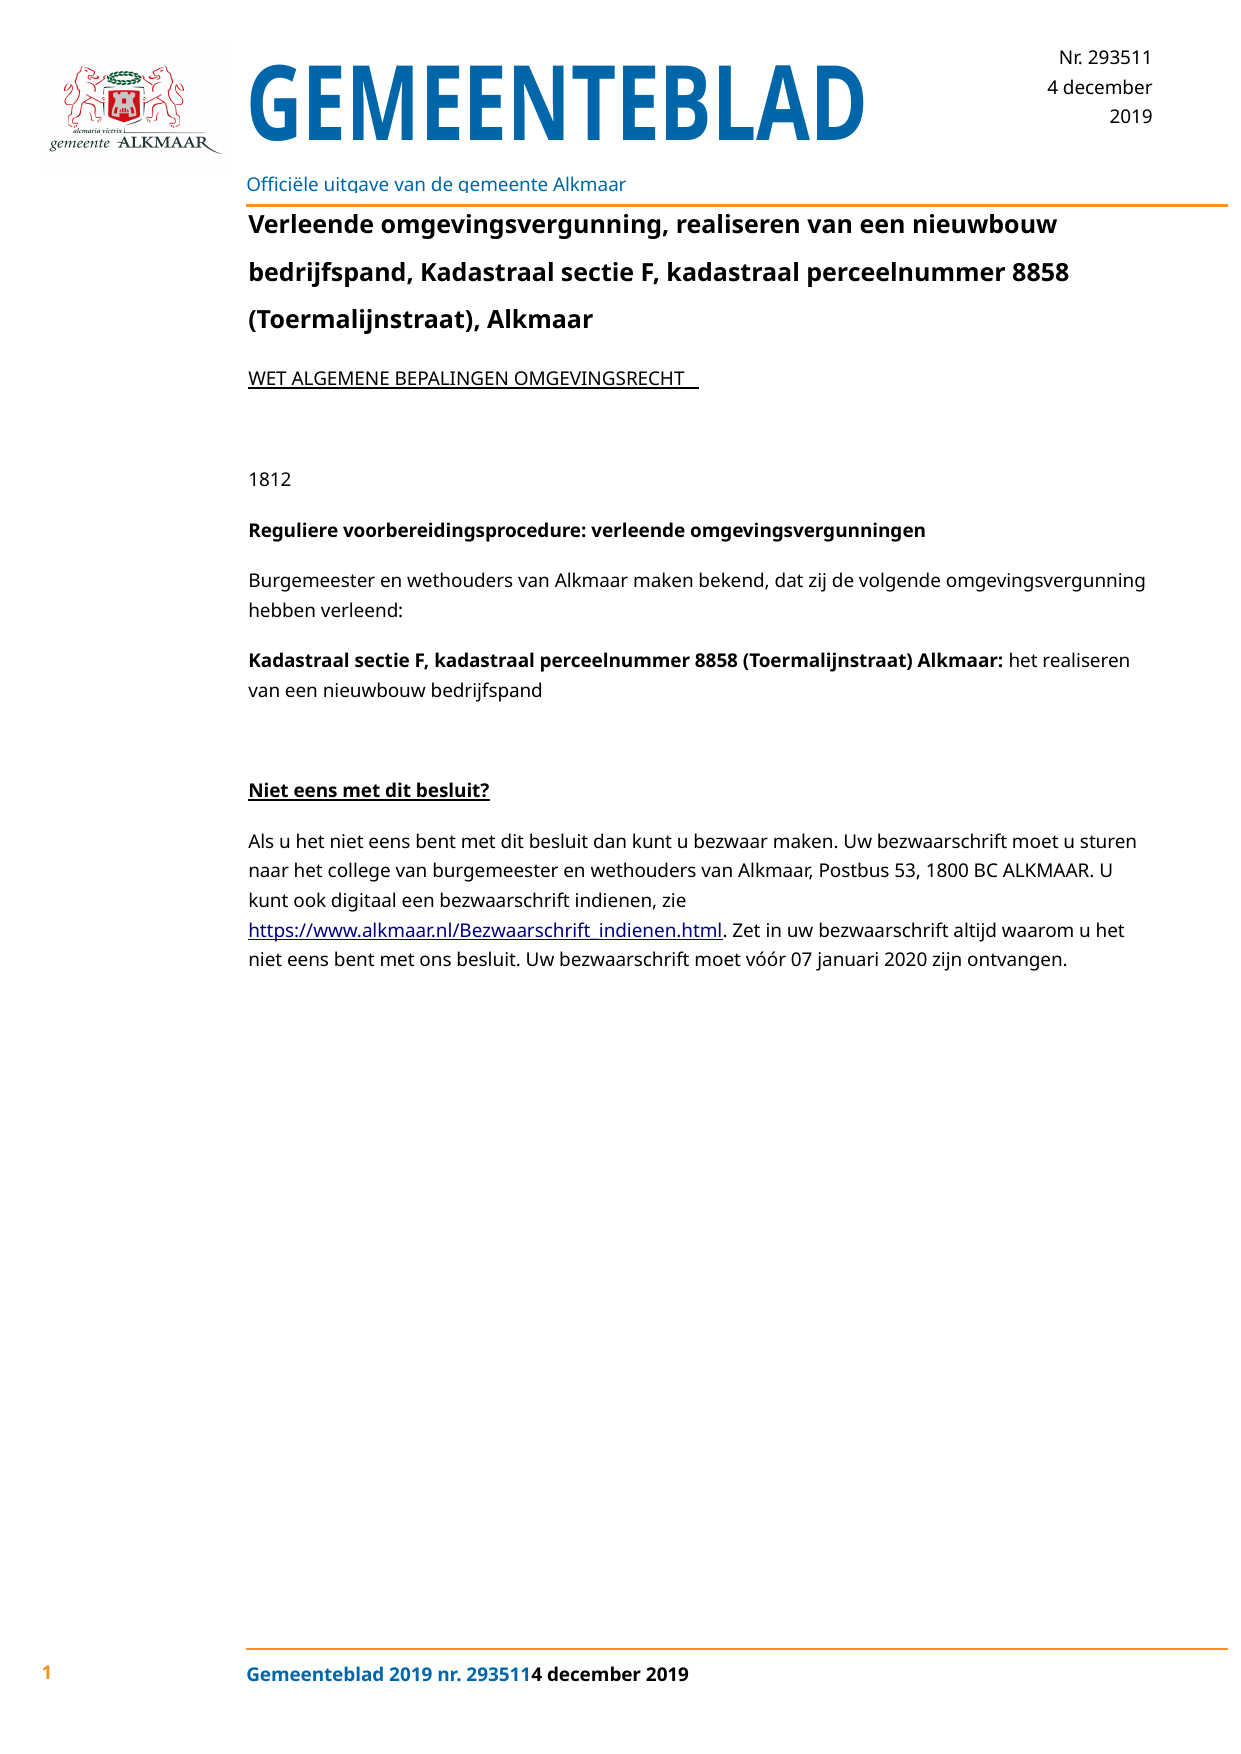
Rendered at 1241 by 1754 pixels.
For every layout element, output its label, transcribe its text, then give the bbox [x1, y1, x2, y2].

text Als u het niet eens bent met dit besluit dan kunt u bezwaar maken. Uw bezwaarschrift moet u sturen naar het college van burgemeester en wethouders van Alkmaar, Postbus 53, 1800 BC ALKMAAR. U kunt ook digitaal een bezwaarschrift indienen, zie https://www.alkmaar.nl/Bezwaarschrift_indienen.html. Zet in uw bezwaarschrift altijd waarom u het niet eens bent met ons besluit. Uw bezwaarschrift moet vóór 07 januari 2020 zijn ontvangen. [248, 828, 1152, 972]
text 1812 [248, 466, 1152, 492]
picture [41, 47, 231, 172]
text Niet eens met dit besluit? [248, 778, 1152, 803]
text Kadastraal sectie F, kadastraal perceelnummer 8858 (Toermalijnstraat) Alkmaar: het realiseren van een nieuwbouw bedrijfspand [248, 647, 1152, 702]
text Verleende omgevingsvergunning, realiseren van een nieuwbouw bedrijfspand, Kadastraal sectie F, kadastraal perceelnummer 8858 (Toermalijnstraat), Alkmaar [248, 207, 1152, 336]
text Burgemeester en wethouders van Alkmaar maken bekend, dat zij de volgende omgevingsvergunning hebben verleend: [248, 567, 1152, 622]
text Reguliere voorbereidingsprocedure: verleende omgevingsvergunningen [248, 517, 1152, 542]
text WET ALGEMENE BEPALINGEN OMGEVINGSRECHT [248, 366, 1152, 391]
